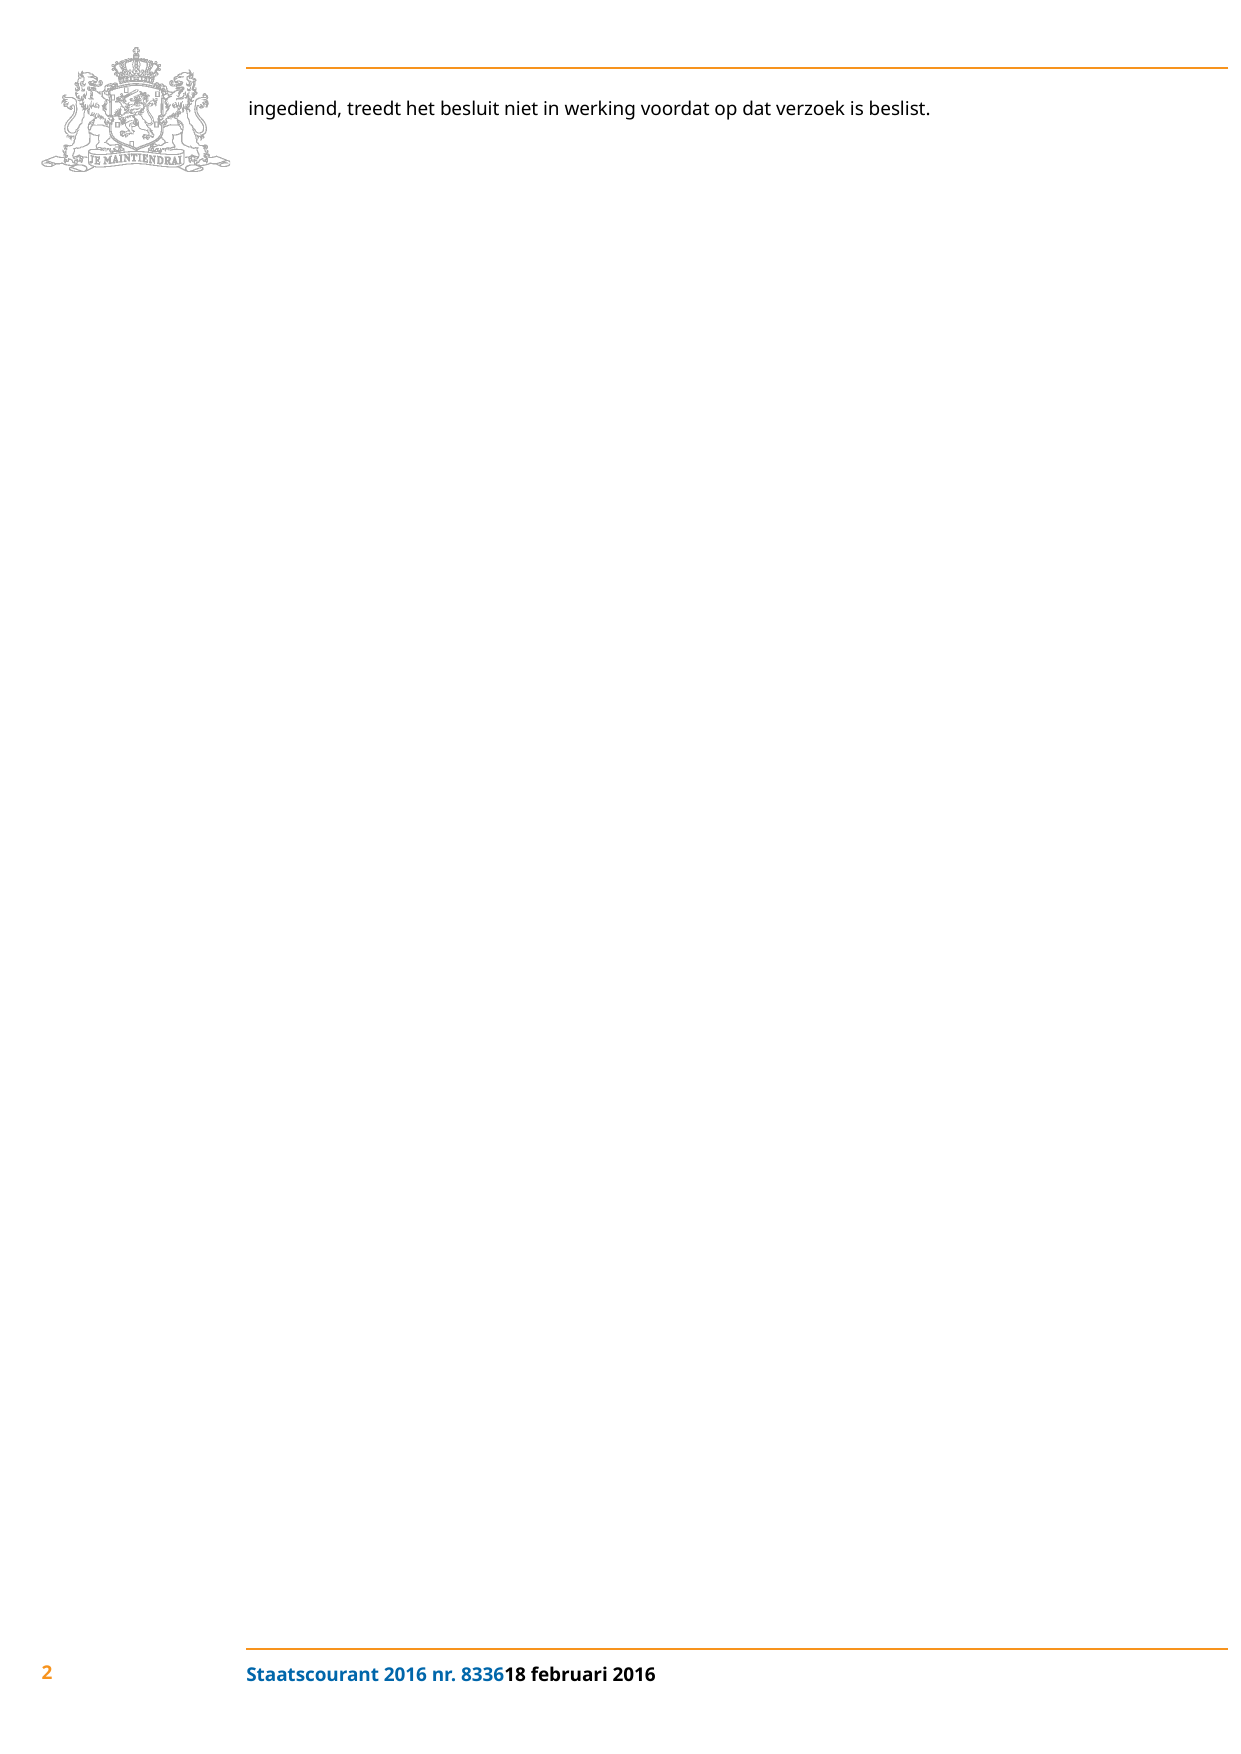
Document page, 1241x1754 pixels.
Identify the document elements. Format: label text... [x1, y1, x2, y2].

text ingediend, treedt het besluit niet in werking voordat op dat verzoek is beslist. [248, 95, 1152, 121]
picture [41, 47, 231, 172]
